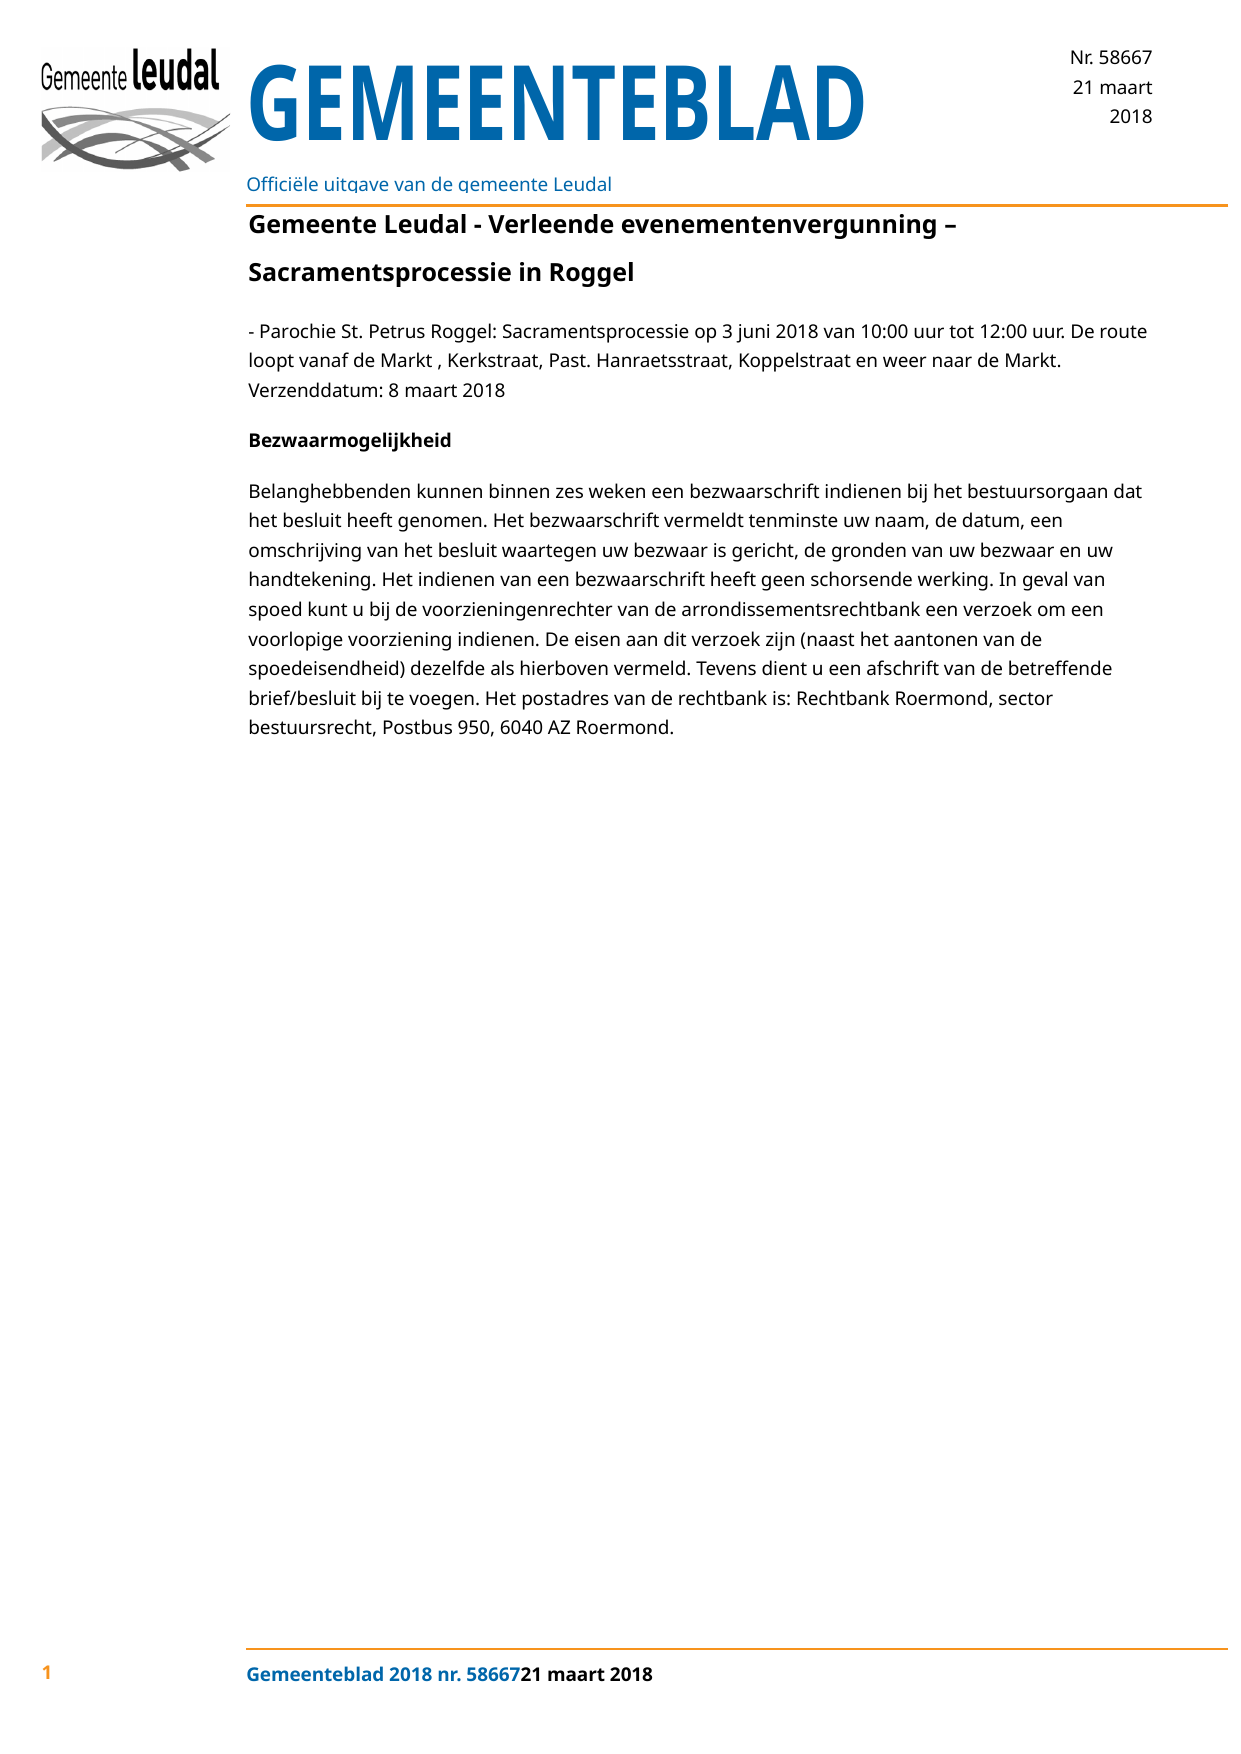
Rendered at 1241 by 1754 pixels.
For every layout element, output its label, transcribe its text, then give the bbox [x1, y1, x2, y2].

text Bezwaarmogelijkheid [248, 427, 1152, 453]
text Gemeente Leudal - Verleende evenementenvergunning – Sacramentsprocessie in Roggel [248, 207, 1152, 288]
text Belanghebbenden kunnen binnen zes weken een bezwaarschrift indienen bij het bestuursorgaan dat het besluit heeft genomen. Het bezwaarschrift vermeldt tenminste uw naam, de datum, een omschrijving van het besluit waartegen uw bezwaar is gericht, de gronden van uw bezwaar en uw handtekening. Het indienen van een bezwaarschrift heeft geen schorsende werking. In geval van spoed kunt u bij de voorzieningenrechter van de arrondissementsrechtbank een verzoek om een voorlopige voorziening indienen. De eisen aan dit verzoek zijn (naast het aantonen van de spoedeisendheid) dezelfde als hierboven vermeld. Tevens dient u een afschrift van de betreffende brief/besluit bij te voegen. Het postadres van de rechtbank is: Rechtbank Roermond, sector bestuursrecht, Postbus 950, 6040 AZ Roermond. [248, 478, 1152, 740]
picture [41, 47, 231, 172]
text - Parochie St. Petrus Roggel: Sacramentsprocessie op 3 juni 2018 van 10:00 uur tot 12:00 uur. De route loopt vanaf de Markt , Kerkstraat, Past. Hanraetsstraat, Koppelstraat en weer naar de Markt. Verzenddatum: 8 maart 2018 [248, 318, 1152, 403]
